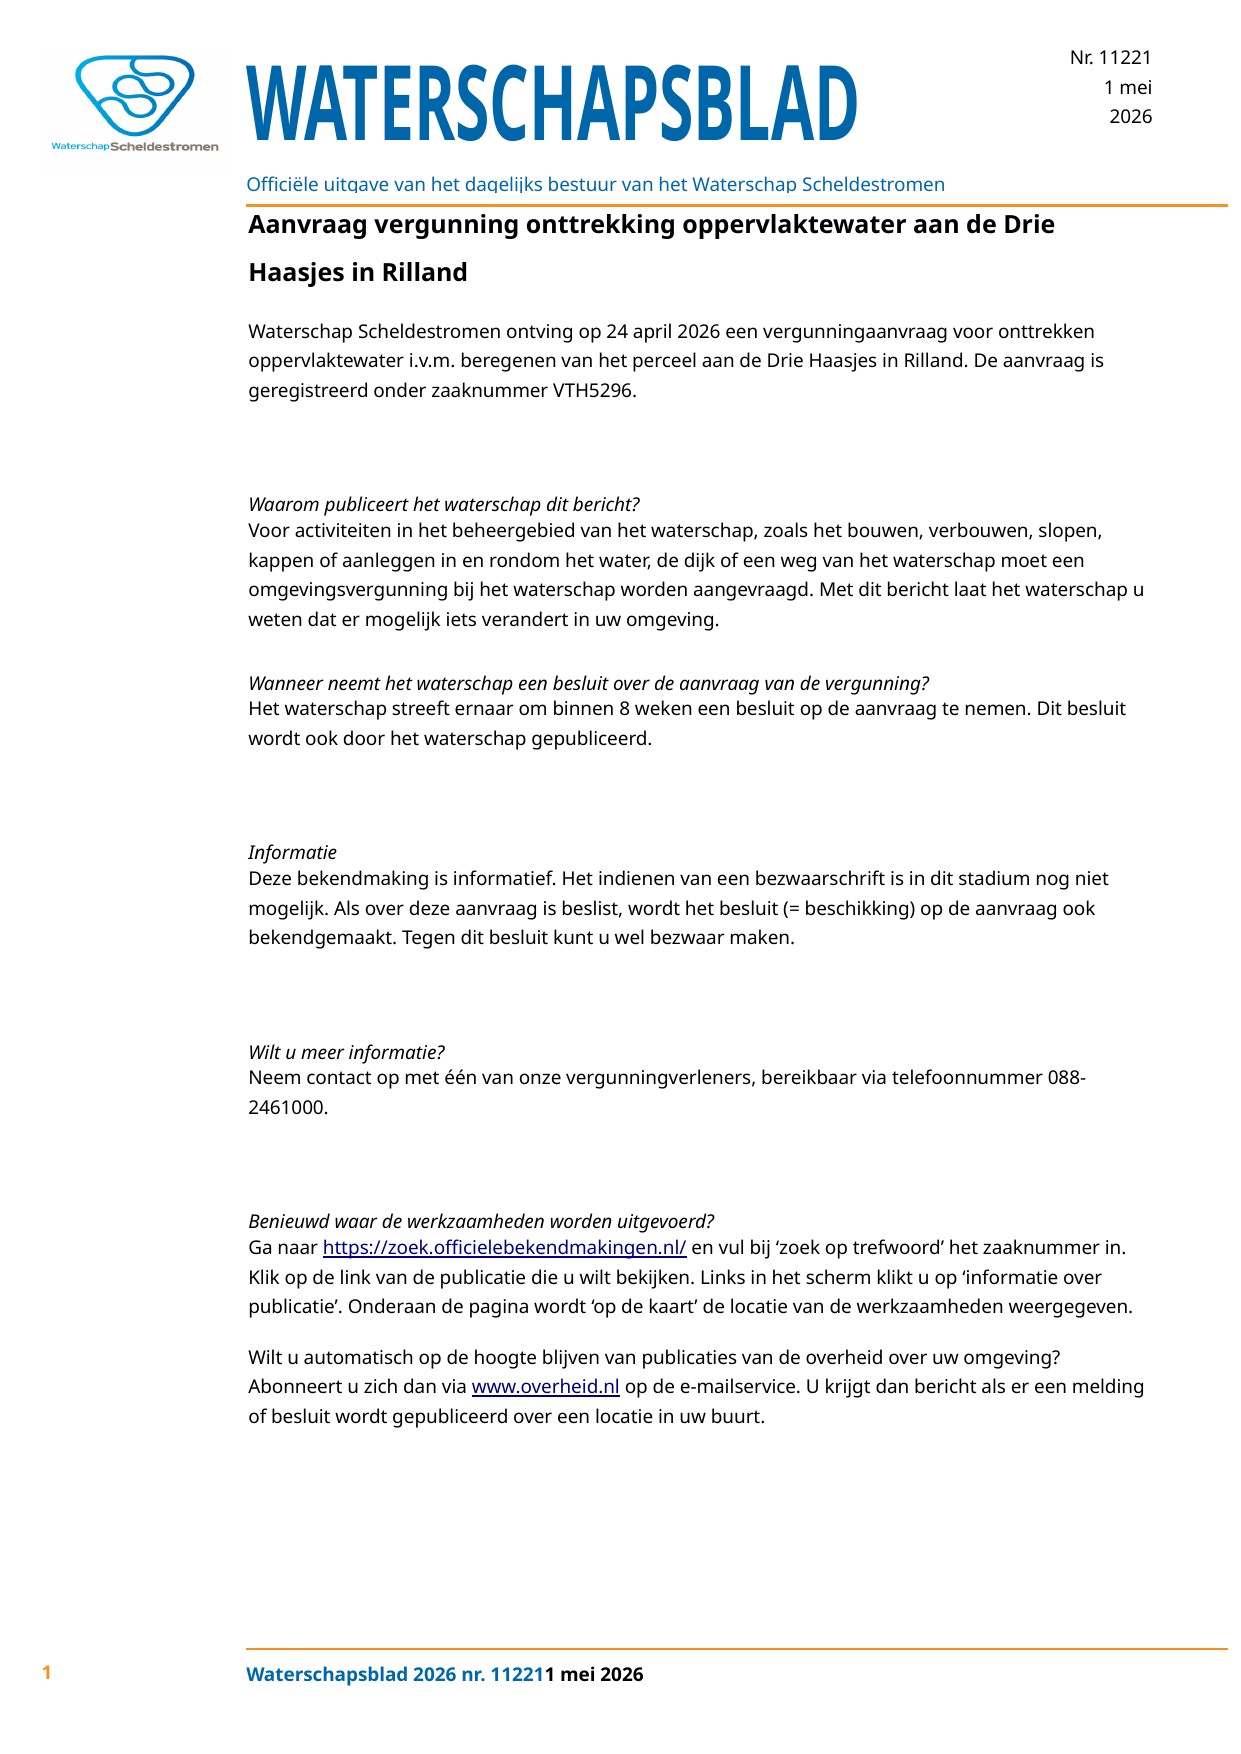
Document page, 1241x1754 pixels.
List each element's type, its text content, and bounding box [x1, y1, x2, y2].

text Waterschap Scheldestromen ontving op 24 april 2026 een vergunningaanvraag voor onttrekken oppervlaktewater i.v.m. beregenen van het perceel aan de Drie Haasjes in Rilland. De aanvraag is geregistreerd onder zaaknummer VTH5296. [248, 318, 1152, 403]
text Neem contact op met één van onze vergunningverleners, bereikbaar via telefoonnummer 088-2461000. [248, 1064, 1152, 1120]
text Waarom publiceert het waterschap dit bericht? [248, 491, 1152, 517]
text Wanneer neemt het waterschap een besluit over de aanvraag van de vergunning? [248, 670, 1152, 696]
text Voor activiteiten in het beheergebied van het waterschap, zoals het bouwen, verbouwen, slopen, kappen of aanleggen in en rondom het water, de dijk of een weg van het waterschap moet een omgevingsvergunning bij het waterschap worden aangevraagd. Met dit bericht laat het waterschap u weten dat er mogelijk iets verandert in uw omgeving. [248, 517, 1152, 632]
text Wilt u meer informatie? [248, 1039, 1152, 1064]
text Het waterschap streeft ernaar om binnen 8 weken een besluit op de aanvraag te nemen. Dit besluit wordt ook door het waterschap gepubliceerd. [248, 696, 1152, 751]
text Benieuwd waar de werkzaamheden worden uitgevoerd? [248, 1208, 1152, 1234]
text Aanvraag vergunning onttrekking oppervlaktewater aan de Drie Haasjes in Rilland [248, 207, 1152, 288]
text Ga naar https://zoek.officielebekendmakingen.nl/ en vul bij ‘zoek op trefwoord’ het zaaknummer in. Klik op de link van de publicatie die u wilt bekijken. Links in het scherm klikt u op ‘informatie over publicatie’. Onderaan de pagina wordt ‘op de kaart’ de locatie van de werkzaamheden weergegeven. [248, 1234, 1152, 1319]
text Wilt u automatisch op de hoogte blijven van publicaties van de overheid over uw omgeving? Abonneert u zich dan via www.overheid.nl op de e-mailservice. U krijgt dan bericht als er een melding of besluit wordt gepubliceerd over een locatie in uw buurt. [248, 1344, 1152, 1429]
text Deze bekendmaking is informatief. Het indienen van een bezwaarschrift is in dit stadium nog niet mogelijk. Als over deze aanvraag is beslist, wordt het besluit (= beschikking) op de aanvraag ook bekendgemaakt. Tegen dit besluit kunt u wel bezwaar maken. [248, 865, 1152, 950]
picture [41, 47, 231, 172]
text Informatie [248, 839, 1152, 865]
